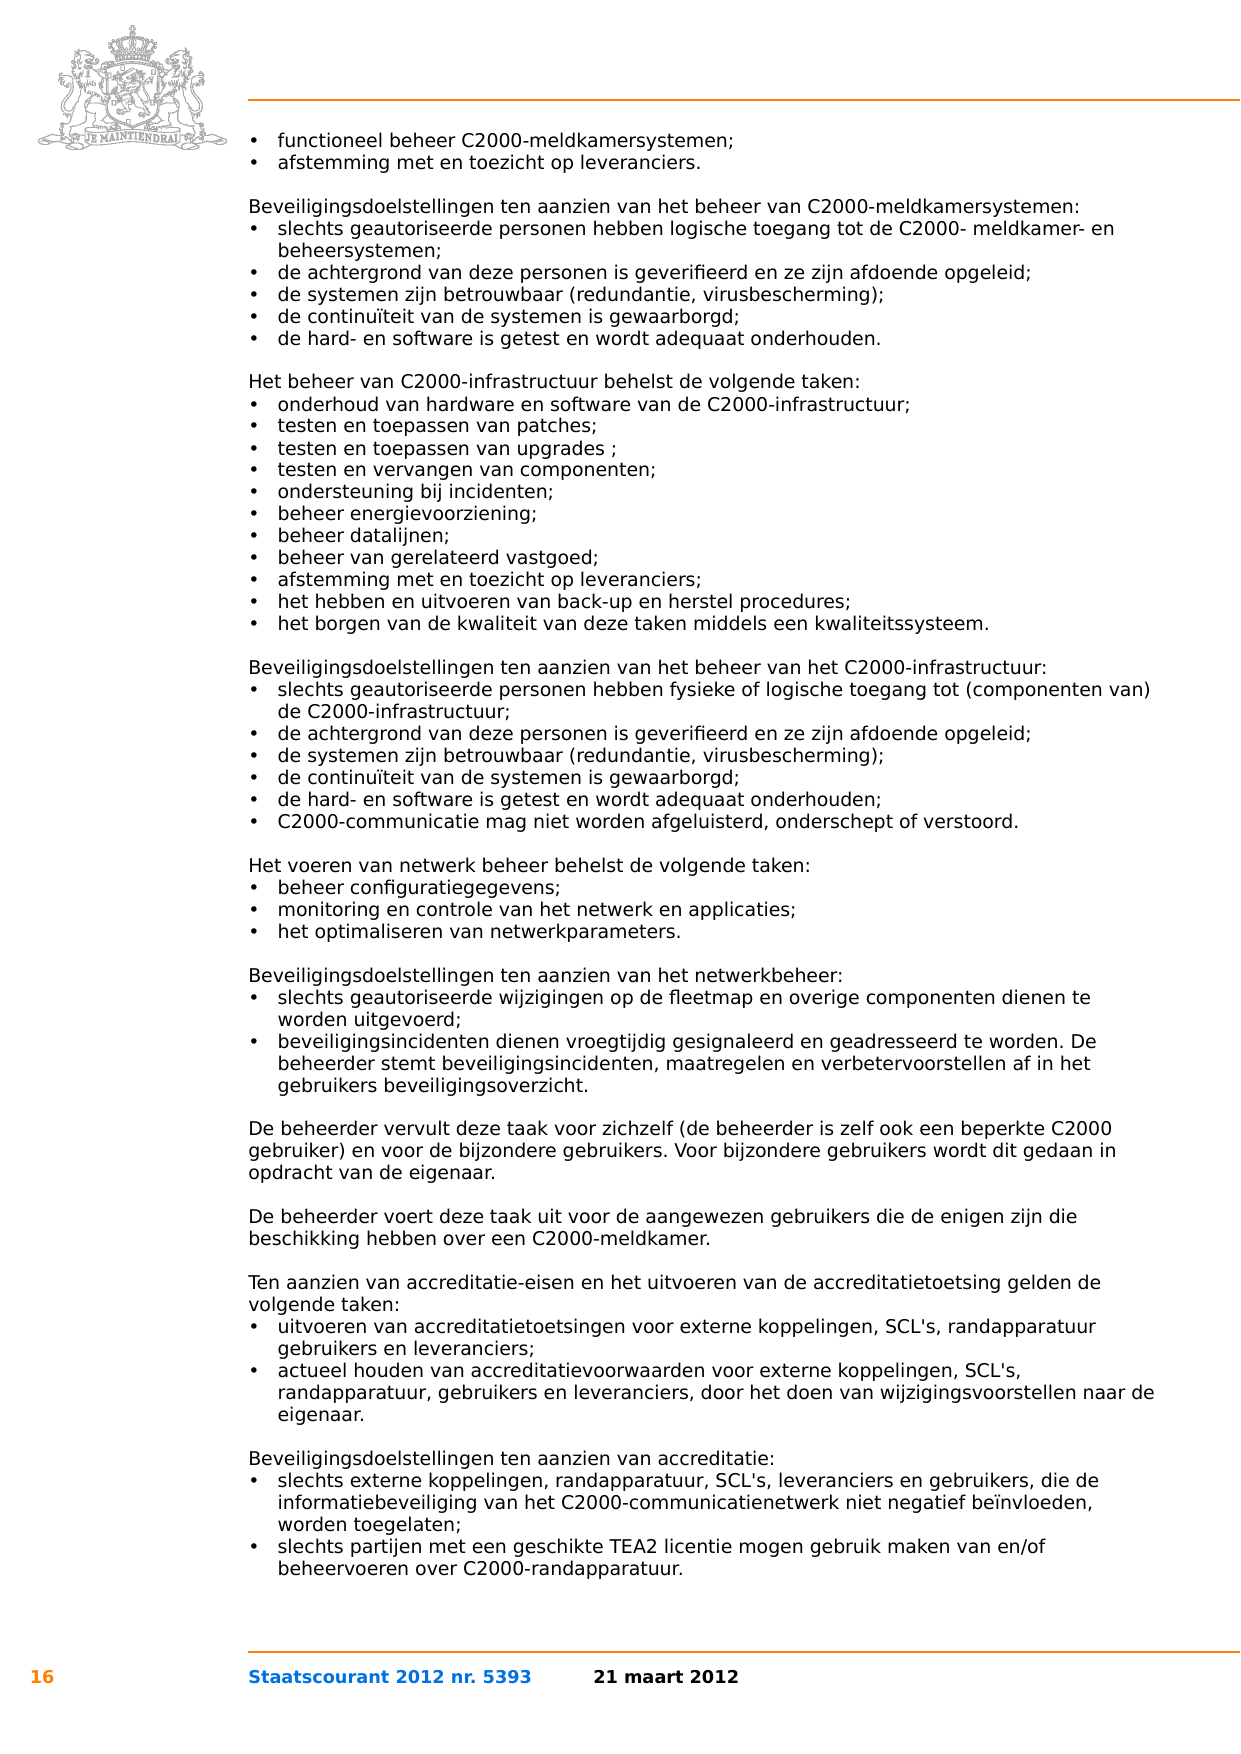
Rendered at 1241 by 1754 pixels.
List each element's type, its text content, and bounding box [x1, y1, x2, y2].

text • de achtergrond van deze personen is geverifieerd en ze zijn afdoende opgeleid; [248, 262, 1163, 284]
text De beheerder vervult deze taak voor zichzelf (de beheerder is zelf ook een beperkte C2000 [248, 1118, 1163, 1140]
text • functioneel beheer C2000-meldkamersystemen; [248, 130, 1163, 152]
text • afstemming met en toezicht op leveranciers; [248, 569, 1163, 591]
text • C2000-communicatie mag niet worden afgeluisterd, onderschept of verstoord. [248, 811, 1163, 833]
text • slechts partijen met een geschikte TEA2 licentie mogen gebruik maken van en/of beheervoeren over C2000-randapparatuur. [248, 1536, 1163, 1579]
text • de hard- en software is getest en wordt adequaat onderhouden. [248, 328, 1163, 349]
text • testen en vervangen van componenten; [248, 459, 1163, 481]
text • actueel houden van accreditatievoorwaarden voor externe koppelingen, SCL's, randapparatuur, gebruikers en leveranciers, door het doen van wijzigingsvoorstellen naar de eigenaar. [248, 1360, 1163, 1426]
text • het borgen van de kwaliteit van deze taken middels een kwaliteitssysteem. [248, 613, 1163, 635]
text • afstemming met en toezicht op leveranciers. [248, 152, 1163, 174]
text • het hebben en uitvoeren van back-up en herstel procedures; [248, 591, 1163, 613]
text • slechts geautoriseerde wijzigingen op de fleetmap en overige componenten dienen te worden uitgevoerd; [248, 987, 1163, 1031]
text • onderhoud van hardware en software van de C2000-infrastructuur; [248, 393, 1163, 415]
text • uitvoeren van accreditatietoetsingen voor externe koppelingen, SCL's, randapparatuur gebruikers en leveranciers; [248, 1316, 1163, 1360]
text beschikking hebben over een C2000-meldkamer. [248, 1228, 1163, 1250]
text • beheer configuratiegegevens; [248, 877, 1163, 899]
text • monitoring en controle van het netwerk en applicaties; [248, 899, 1163, 921]
text • slechts geautoriseerde personen hebben logische toegang tot de C2000- meldkamer- en beheersystemen; [248, 218, 1163, 262]
text • de systemen zijn betrouwbaar (redundantie, virusbescherming); [248, 745, 1163, 767]
text • beheer energievoorziening; [248, 503, 1163, 525]
text • de achtergrond van deze personen is geverifieerd en ze zijn afdoende opgeleid; [248, 723, 1163, 745]
text • testen en toepassen van patches; [248, 415, 1163, 437]
text • slechts externe koppelingen, randapparatuur, SCL's, leveranciers en gebruikers, die de informatiebeveiliging van het C2000-communicatienetwerk niet negatief beïnvloeden, worden toegelaten; [248, 1470, 1163, 1536]
picture [38, 25, 227, 150]
text • het optimaliseren van netwerkparameters. [248, 921, 1163, 943]
text • ondersteuning bij incidenten; [248, 481, 1163, 503]
text • beheer datalijnen; [248, 525, 1163, 547]
text • de continuïteit van de systemen is gewaarborgd; [248, 306, 1163, 328]
text Ten aanzien van accreditatie-eisen en het uitvoeren van de accreditatietoetsing gelden de volgende taken: [248, 1272, 1163, 1316]
text • testen en toepassen van upgrades ; [248, 437, 1163, 459]
text • de systemen zijn betrouwbaar (redundantie, virusbescherming); [248, 284, 1163, 306]
text • beheer van gerelateerd vastgoed; [248, 547, 1163, 569]
text Beveiligingsdoelstellingen ten aanzien van het beheer van het C2000-infrastructuur: [248, 657, 1163, 679]
text gebruiker) en voor de bijzondere gebruikers. Voor bijzondere gebruikers wordt dit gedaan in opdracht van de eigenaar. [248, 1140, 1163, 1184]
text Het beheer van C2000-infrastructuur behelst de volgende taken: [248, 371, 1163, 393]
text Het voeren van netwerk beheer behelst de volgende taken: [248, 855, 1163, 877]
text Beveiligingsdoelstellingen ten aanzien van accreditatie: [248, 1448, 1163, 1470]
text • de continuïteit van de systemen is gewaarborgd; [248, 767, 1163, 789]
text Beveiligingsdoelstellingen ten aanzien van het netwerkbeheer: [248, 964, 1163, 987]
text Beveiligingsdoelstellingen ten aanzien van het beheer van C2000-meldkamersystemen: [248, 196, 1163, 218]
text • slechts geautoriseerde personen hebben fysieke of logische toegang tot (componenten van) de C2000-infrastructuur; [248, 679, 1163, 723]
text • beveiligingsincidenten dienen vroegtijdig gesignaleerd en geadresseerd te worden. De beheerder stemt beveiligingsincidenten, maatregelen en verbetervoorstellen af in het gebruikers beveiligingsoverzicht. [248, 1031, 1163, 1096]
text De beheerder voert deze taak uit voor de aangewezen gebruikers die de enigen zijn die [248, 1206, 1163, 1228]
text • de hard- en software is getest en wordt adequaat onderhouden; [248, 789, 1163, 811]
